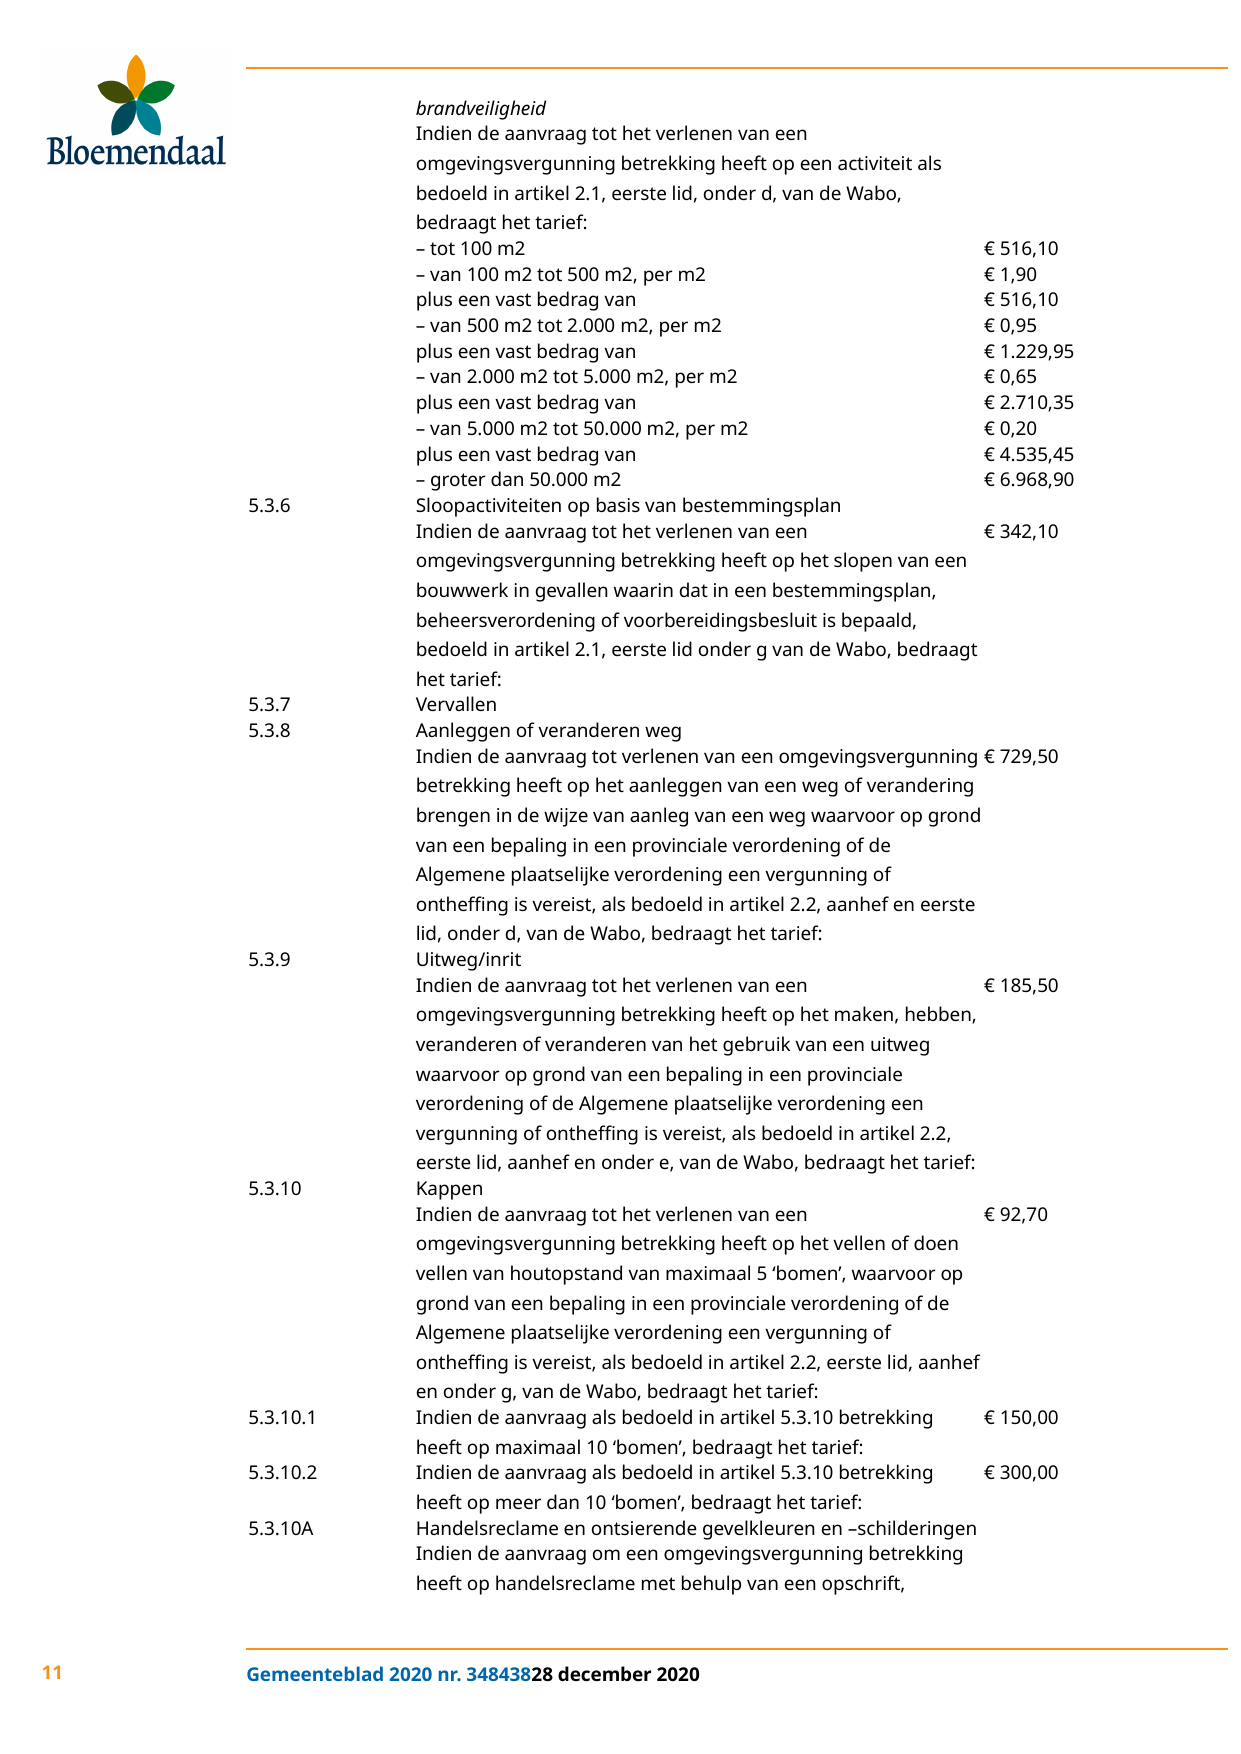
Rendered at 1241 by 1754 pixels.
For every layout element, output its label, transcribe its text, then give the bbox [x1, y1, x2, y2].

table_cell [248, 121, 416, 235]
table_cell [248, 972, 416, 1175]
table_cell [984, 1175, 1152, 1201]
table_cell [248, 518, 416, 692]
table_cell € 516,10 [984, 235, 1152, 261]
table_cell [984, 946, 1152, 972]
table_cell brandveiligheid [416, 95, 984, 121]
table_cell plus een vast bedrag van [416, 286, 984, 312]
table_cell Indien de aanvraag tot het verlenen van een omgevingsvergunning betrekking heeft op het vellen of doen vellen van houtopstand van maximaal 5 ‘bomen’, waarvoor op grond van een bepaling in een provinciale verordening of de Algemene plaatselijke verordening een vergunning of ontheffing is vereist, als bedoeld in artikel 2.2, eerste lid, aanhef en onder g, van de Wabo, bedraagt het tarief: [416, 1201, 984, 1404]
table_cell [248, 1201, 416, 1404]
table_cell € 4.535,45 [984, 441, 1152, 467]
table_cell [248, 95, 416, 121]
table_cell Indien de aanvraag om een omgevingsvergunning betrekking heeft op handelsreclame met behulp van een opschrift, [416, 1541, 984, 1596]
table_cell € 1,90 [984, 261, 1152, 286]
table_cell – van 100 m2 tot 500 m2, per m2 [416, 261, 984, 286]
table_cell € 0,65 [984, 364, 1152, 389]
table_cell – tot 100 m2 [416, 235, 984, 261]
table_cell € 92,70 [984, 1201, 1152, 1404]
table_cell Indien de aanvraag tot het verlenen van een omgevingsvergunning betrekking heeft op het maken, hebben, veranderen of veranderen van het gebruik van een uitweg waarvoor op grond van een bepaling in een provinciale verordening of de Algemene plaatselijke verordening een vergunning of ontheffing is vereist, als bedoeld in artikel 2.2, eerste lid, aanhef en onder e, van de Wabo, bedraagt het tarief: [416, 972, 984, 1175]
table_cell plus een vast bedrag van [416, 441, 984, 467]
table_cell – groter dan 50.000 m2 [416, 467, 984, 492]
table_cell Sloopactiviteiten op basis van bestemmingsplan [416, 492, 984, 518]
table_cell [248, 235, 416, 261]
table_cell [248, 441, 416, 467]
table_cell – van 2.000 m2 tot 5.000 m2, per m2 [416, 364, 984, 389]
table_cell [248, 261, 416, 286]
table_cell € 516,10 [984, 286, 1152, 312]
table_cell [248, 364, 416, 389]
table_cell Vervallen [416, 692, 984, 717]
table_cell plus een vast bedrag van [416, 338, 984, 364]
table_cell 5.3.10A [248, 1515, 416, 1541]
table_cell [248, 338, 416, 364]
table_cell [248, 312, 416, 338]
table_cell € 300,00 [984, 1460, 1152, 1515]
table_cell [984, 718, 1152, 743]
table_cell Indien de aanvraag als bedoeld in artikel 5.3.10 betrekking heeft op meer dan 10 ‘bomen’, bedraagt het tarief: [416, 1460, 984, 1515]
table_cell [984, 1541, 1152, 1596]
table_cell – van 500 m2 tot 2.000 m2, per m2 [416, 312, 984, 338]
table_cell € 6.968,90 [984, 467, 1152, 492]
table_cell Indien de aanvraag tot verlenen van een omgevingsvergunning betrekking heeft op het aanleggen van een weg of verandering brengen in de wijze van aanleg van een weg waarvoor op grond van een bepaling in een provinciale verordening of de Algemene plaatselijke verordening een vergunning of ontheffing is vereist, als bedoeld in artikel 2.2, aanhef en eerste lid, onder d, van de Wabo, bedraagt het tarief: [416, 743, 984, 946]
table_cell € 342,10 [984, 518, 1152, 692]
picture [41, 47, 231, 172]
table_cell [248, 389, 416, 415]
table_cell Aanleggen of veranderen weg [416, 718, 984, 743]
table_cell Uitweg/inrit [416, 946, 984, 972]
table_cell [248, 415, 416, 441]
table_cell 5.3.10 [248, 1175, 416, 1201]
table_cell 5.3.6 [248, 492, 416, 518]
table_cell Indien de aanvraag tot het verlenen van een omgevingsvergunning betrekking heeft op het slopen van een bouwwerk in gevallen waarin dat in een bestemmingsplan, beheersverordening of voorbereidingsbesluit is bepaald, bedoeld in artikel 2.1, eerste lid onder g van de Wabo, bedraagt het tarief: [416, 518, 984, 692]
table_cell 5.3.7 [248, 692, 416, 717]
table_cell Indien de aanvraag tot het verlenen van een omgevingsvergunning betrekking heeft op een activiteit als bedoeld in artikel 2.1, eerste lid, onder d, van de Wabo, bedraagt het tarief: [416, 121, 984, 235]
table_cell [248, 467, 416, 492]
table_cell € 1.229,95 [984, 338, 1152, 364]
table_cell € 729,50 [984, 743, 1152, 946]
table_cell € 0,20 [984, 415, 1152, 441]
table_cell – van 5.000 m2 tot 50.000 m2, per m2 [416, 415, 984, 441]
table_cell [984, 95, 1152, 121]
table_cell plus een vast bedrag van [416, 389, 984, 415]
table_cell [248, 1541, 416, 1596]
table_cell Handelsreclame en ontsierende gevelkleuren en –schilderingen [416, 1515, 984, 1541]
table_cell € 150,00 [984, 1404, 1152, 1459]
table_cell [248, 286, 416, 312]
table_cell € 0,95 [984, 312, 1152, 338]
table_cell 5.3.9 [248, 946, 416, 972]
table_cell [984, 692, 1152, 717]
table_cell [984, 121, 1152, 235]
table_cell 5.3.8 [248, 718, 416, 743]
table_cell 5.3.10.2 [248, 1460, 416, 1515]
table_cell [984, 492, 1152, 518]
table_cell [248, 743, 416, 946]
table_cell 5.3.10.1 [248, 1404, 416, 1459]
table_cell € 2.710,35 [984, 389, 1152, 415]
table_cell Indien de aanvraag als bedoeld in artikel 5.3.10 betrekking heeft op maximaal 10 ‘bomen’, bedraagt het tarief: [416, 1404, 984, 1459]
table_cell € 185,50 [984, 972, 1152, 1175]
table_cell [984, 1515, 1152, 1541]
table_cell Kappen [416, 1175, 984, 1201]
